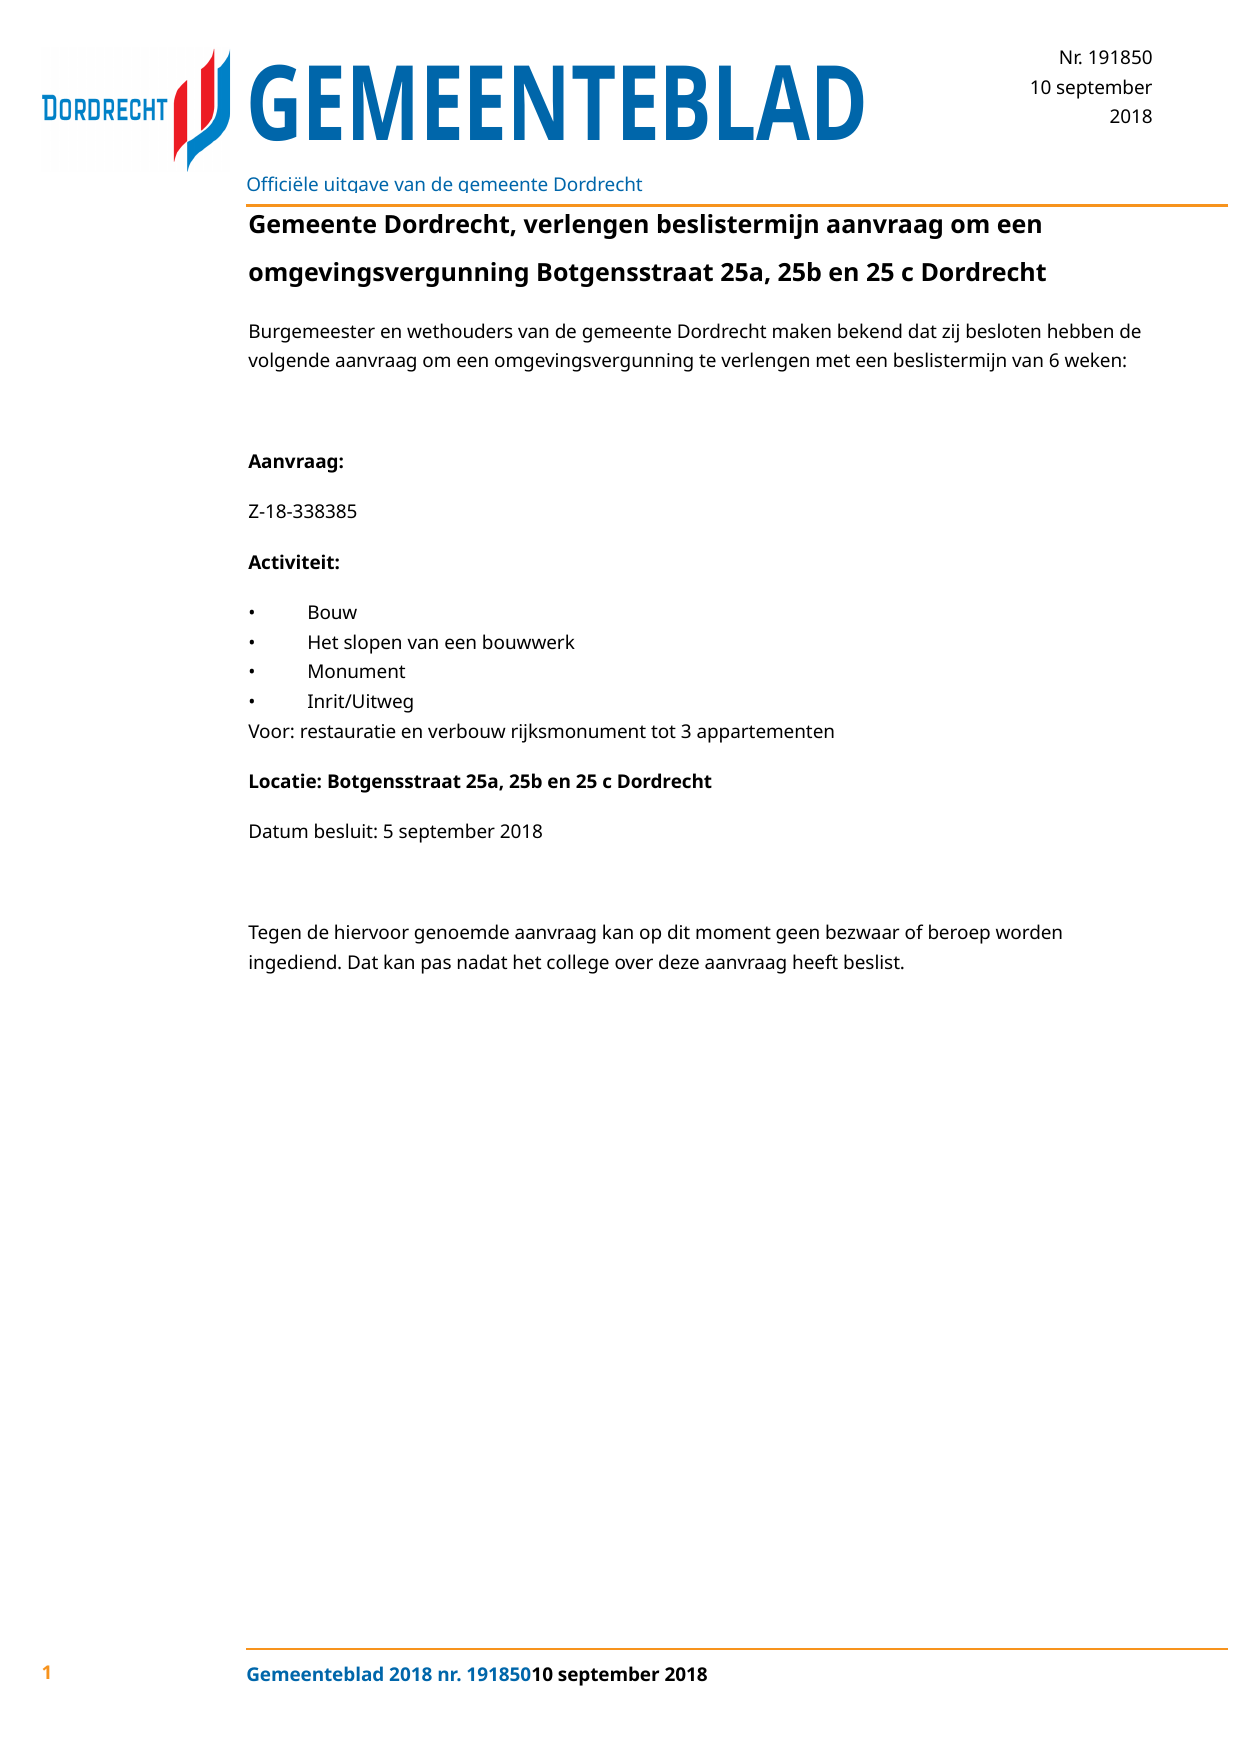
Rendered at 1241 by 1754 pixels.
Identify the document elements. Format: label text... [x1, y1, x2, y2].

text Gemeente Dordrecht, verlengen beslistermijn aanvraag om een omgevingsvergunning Botgensstraat 25a, 25b en 25 c Dordrecht [248, 207, 1152, 288]
text Burgemeester en wethouders van de gemeente Dordrecht maken bekend dat zij besloten hebben de volgende aanvraag om een omgevingsvergunning te verlengen met een beslistermijn van 6 weken: [248, 318, 1152, 373]
picture [41, 47, 231, 172]
text Datum besluit: 5 september 2018 [248, 819, 1152, 844]
text Voor: restauratie en verbouw rijksmonument tot 3 appartementen [248, 718, 1152, 744]
text Aanvraag: [248, 448, 1152, 474]
text Locatie: Botgensstraat 25a, 25b en 25 c Dordrecht [248, 768, 1152, 794]
list Het slopen van een bouwwerk [248, 629, 1152, 655]
text Z-18-338385 [248, 499, 1152, 524]
list Bouw [248, 599, 1152, 625]
text Tegen de hiervoor genoemde aanvraag kan op dit moment geen bezwaar of beroep worden ingediend. Dat kan pas nadat het college over deze aanvraag heeft beslist. [248, 919, 1152, 975]
list Inrit/Uitweg [248, 688, 1152, 714]
list Monument [248, 659, 1152, 684]
text Activiteit: [248, 549, 1152, 575]
